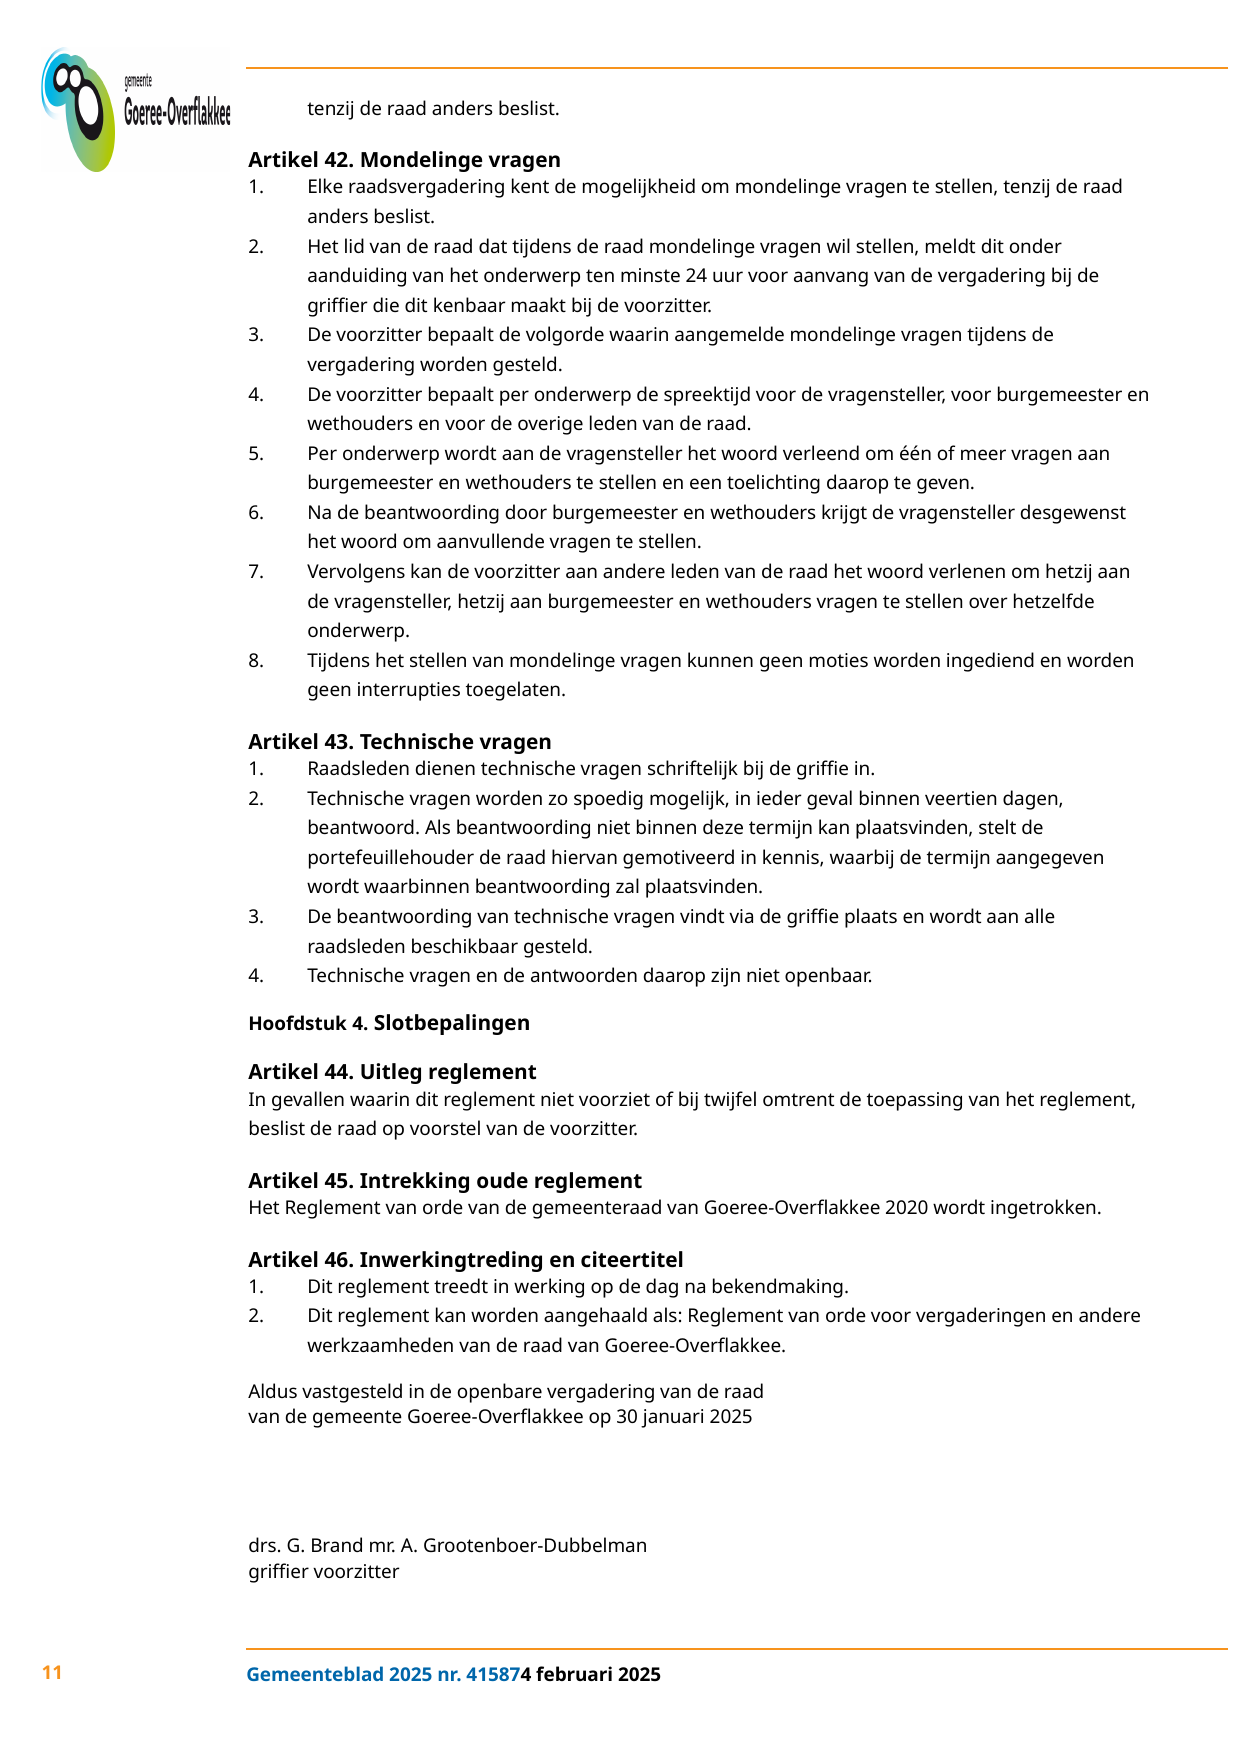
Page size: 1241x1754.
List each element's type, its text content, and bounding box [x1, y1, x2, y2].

list De beantwoording van technische vragen vindt via de griffie plaats en wordt aan alle raadsleden beschikbaar gesteld. [248, 903, 1152, 959]
list tenzij de raad anders beslist. [248, 95, 1152, 121]
list Per onderwerp wordt aan de vragensteller het woord verleend om één of meer vragen aan burgemeester en wethouders te stellen en een toelichting daarop te geven. [248, 440, 1152, 495]
list De voorzitter bepaalt de volgorde waarin aangemelde mondelinge vragen tijdens de vergadering worden gesteld. [248, 322, 1152, 377]
text Artikel 42. Mondelinge vragen [248, 145, 1152, 174]
list Dit reglement kan worden aangehaald als: Reglement van orde voor vergaderingen en andere werkzaamheden van de raad van Goeree-Overflakkee. [248, 1303, 1152, 1358]
text Artikel 43. Technische vragen [248, 727, 1152, 755]
picture [41, 47, 231, 172]
list Vervolgens kan de voorzitter aan andere leden van de raad het woord verlenen om hetzij aan de vragensteller, hetzij aan burgemeester en wethouders vragen te stellen over hetzelfde onderwerp. [248, 558, 1152, 643]
text van de gemeente Goeree-Overflakkee op 30 januari 2025 [248, 1404, 1152, 1429]
text Hoofdstuk 4. Slotbepalingen [248, 1008, 1152, 1037]
text In gevallen waarin dit reglement niet voorziet of bij twijfel omtrent de toepassing van het reglement, beslist de raad op voorstel van de voorzitter. [248, 1086, 1152, 1141]
text Artikel 46. Inwerkingtreding en citeertitel [248, 1245, 1152, 1273]
text Artikel 44. Uitleg reglement [248, 1057, 1152, 1086]
list Tijdens het stellen van mondelinge vragen kunnen geen moties worden ingediend en worden geen interrupties toegelaten. [248, 647, 1152, 702]
list Het lid van de raad dat tijdens de raad mondelinge vragen wil stellen, meldt dit onder aanduiding van het onderwerp ten minste 24 uur voor aanvang van de vergadering bij de griffier die dit kenbaar maakt bij de voorzitter. [248, 233, 1152, 318]
list Technische vragen worden zo spoedig mogelijk, in ieder geval binnen veertien dagen, beantwoord. Als beantwoording niet binnen deze termijn kan plaatsvinden, stelt de portefeuillehouder de raad hiervan gemotiveerd in kennis, waarbij de termijn aangegeven wordt waarbinnen beantwoording zal plaatsvinden. [248, 785, 1152, 899]
text Artikel 45. Intrekking oude reglement [248, 1166, 1152, 1194]
text griffier voorzitter [248, 1558, 1152, 1584]
list Dit reglement treedt in werking op de dag na bekendmaking. [248, 1273, 1152, 1299]
text Aldus vastgesteld in de openbare vergadering van de raad [248, 1378, 1152, 1404]
list Raadsleden dienen technische vragen schriftelijk bij de griffie in. [248, 755, 1152, 781]
text Het Reglement van orde van de gemeenteraad van Goeree-Overflakkee 2020 wordt ingetrokken. [248, 1194, 1152, 1220]
list Technische vragen en de antwoorden daarop zijn niet openbaar. [248, 962, 1152, 988]
list Elke raadsvergadering kent de mogelijkheid om mondelinge vragen te stellen, tenzij de raad anders beslist. [248, 174, 1152, 229]
list Na de beantwoording door burgemeester en wethouders krijgt de vragensteller desgewenst het woord om aanvullende vragen te stellen. [248, 499, 1152, 554]
list De voorzitter bepaalt per onderwerp de spreektijd voor de vragensteller, voor burgemeester en wethouders en voor de overige leden van de raad. [248, 381, 1152, 436]
text drs. G. Brand mr. A. Grootenboer-Dubbelman [248, 1532, 1152, 1558]
